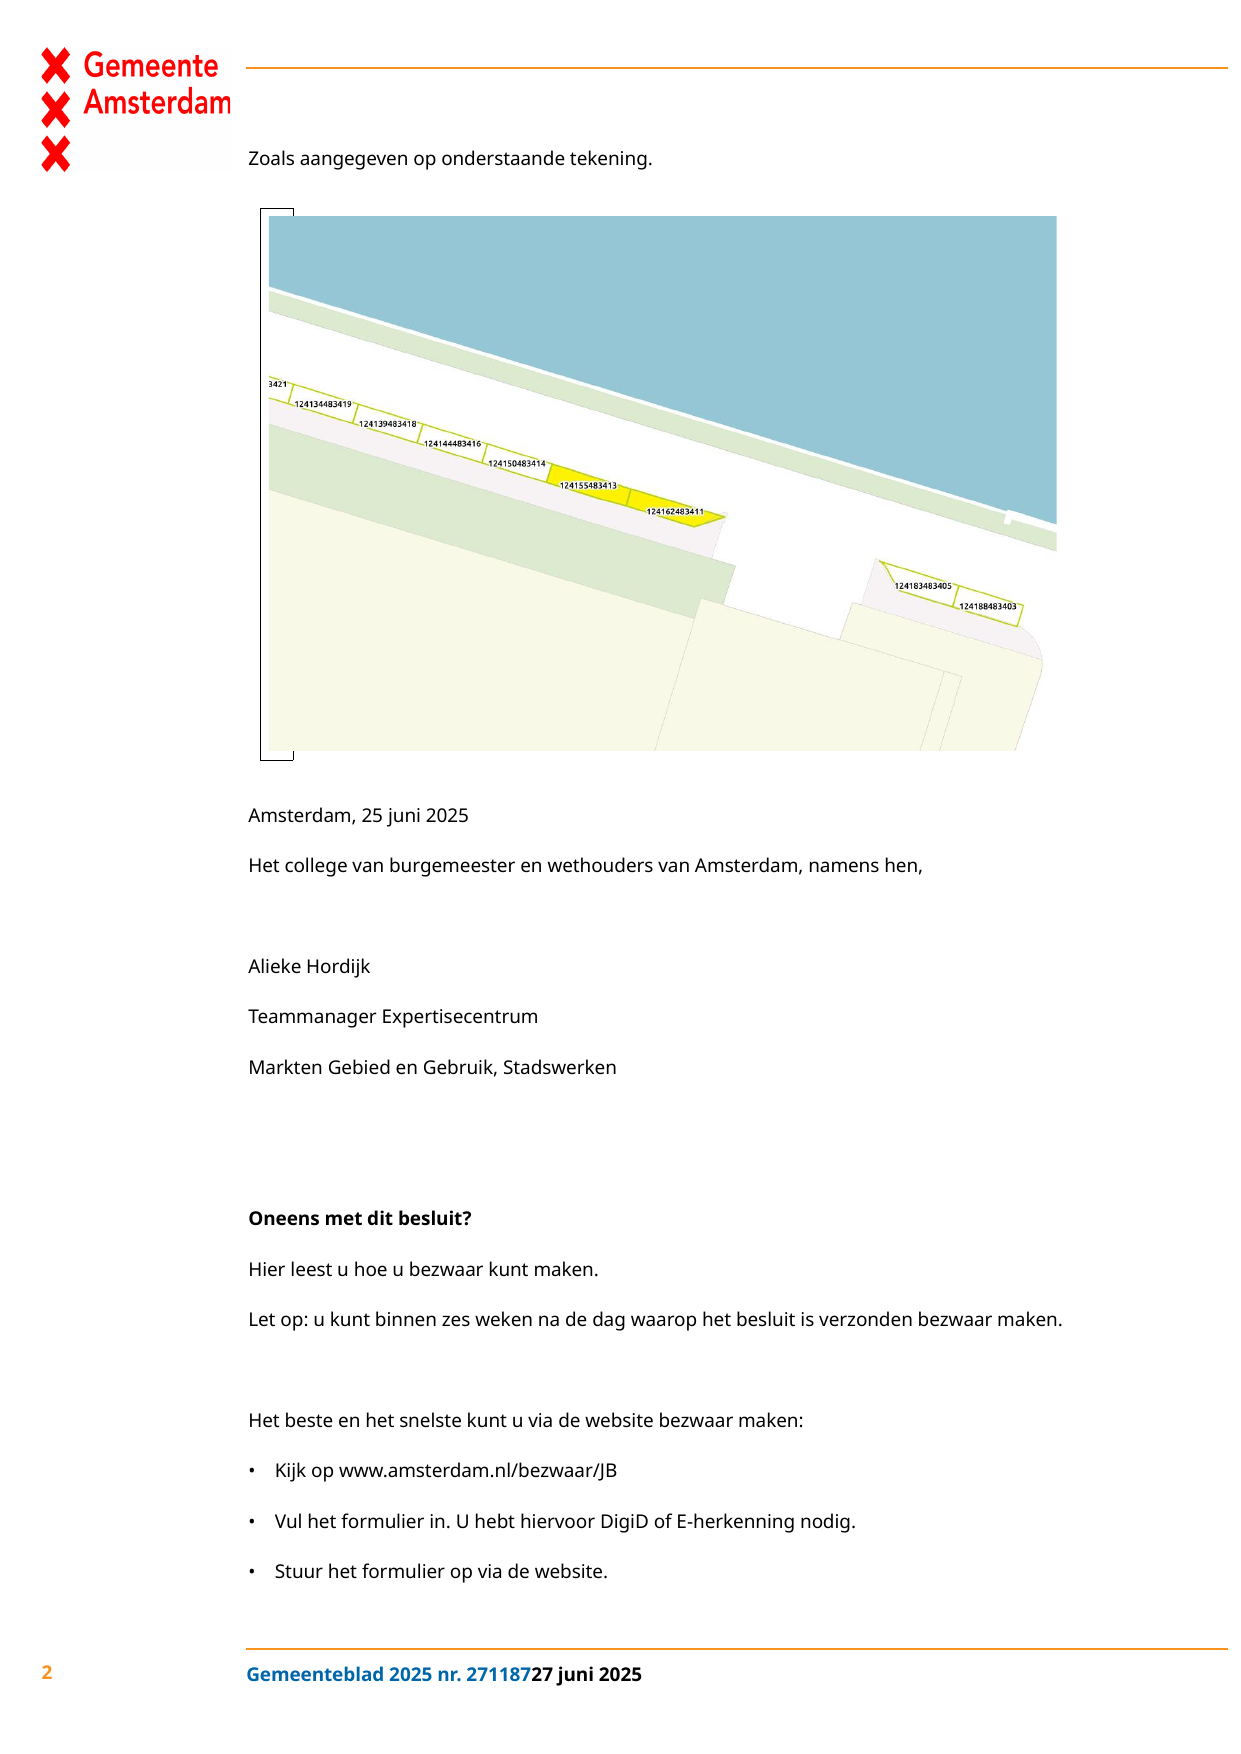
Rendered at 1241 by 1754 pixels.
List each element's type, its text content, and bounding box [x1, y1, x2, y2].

text Oneens met dit besluit? [248, 1205, 1152, 1231]
text Het beste en het snelste kunt u via de website bezwaar maken: [248, 1407, 1152, 1433]
text Hier leest u hoe u bezwaar kunt maken. [248, 1256, 1152, 1282]
text • Stuur het formulier op via de website. [248, 1558, 1152, 1584]
text • Kijk op www.amsterdam.nl/bezwaar/JB [248, 1457, 1152, 1483]
text Het college van burgemeester en wethouders van Amsterdam, namens hen, [248, 852, 1152, 878]
picture [41, 47, 231, 172]
text Markten Gebied en Gebruik, Stadswerken [248, 1054, 1152, 1080]
text Teammanager Expertisecentrum [248, 1004, 1152, 1029]
picture [268, 216, 1057, 751]
text Alieke Hordijk [248, 953, 1152, 979]
text Let op: u kunt binnen zes weken na de dag waarop het besluit is verzonden bezwaar maken. [248, 1306, 1152, 1332]
text Zoals aangegeven op onderstaande tekening. [248, 145, 1152, 171]
text Amsterdam, 25 juni 2025 [248, 802, 1152, 828]
text • Vul het formulier in. U hebt hiervoor DigiD of E-herkenning nodig. [248, 1508, 1152, 1534]
